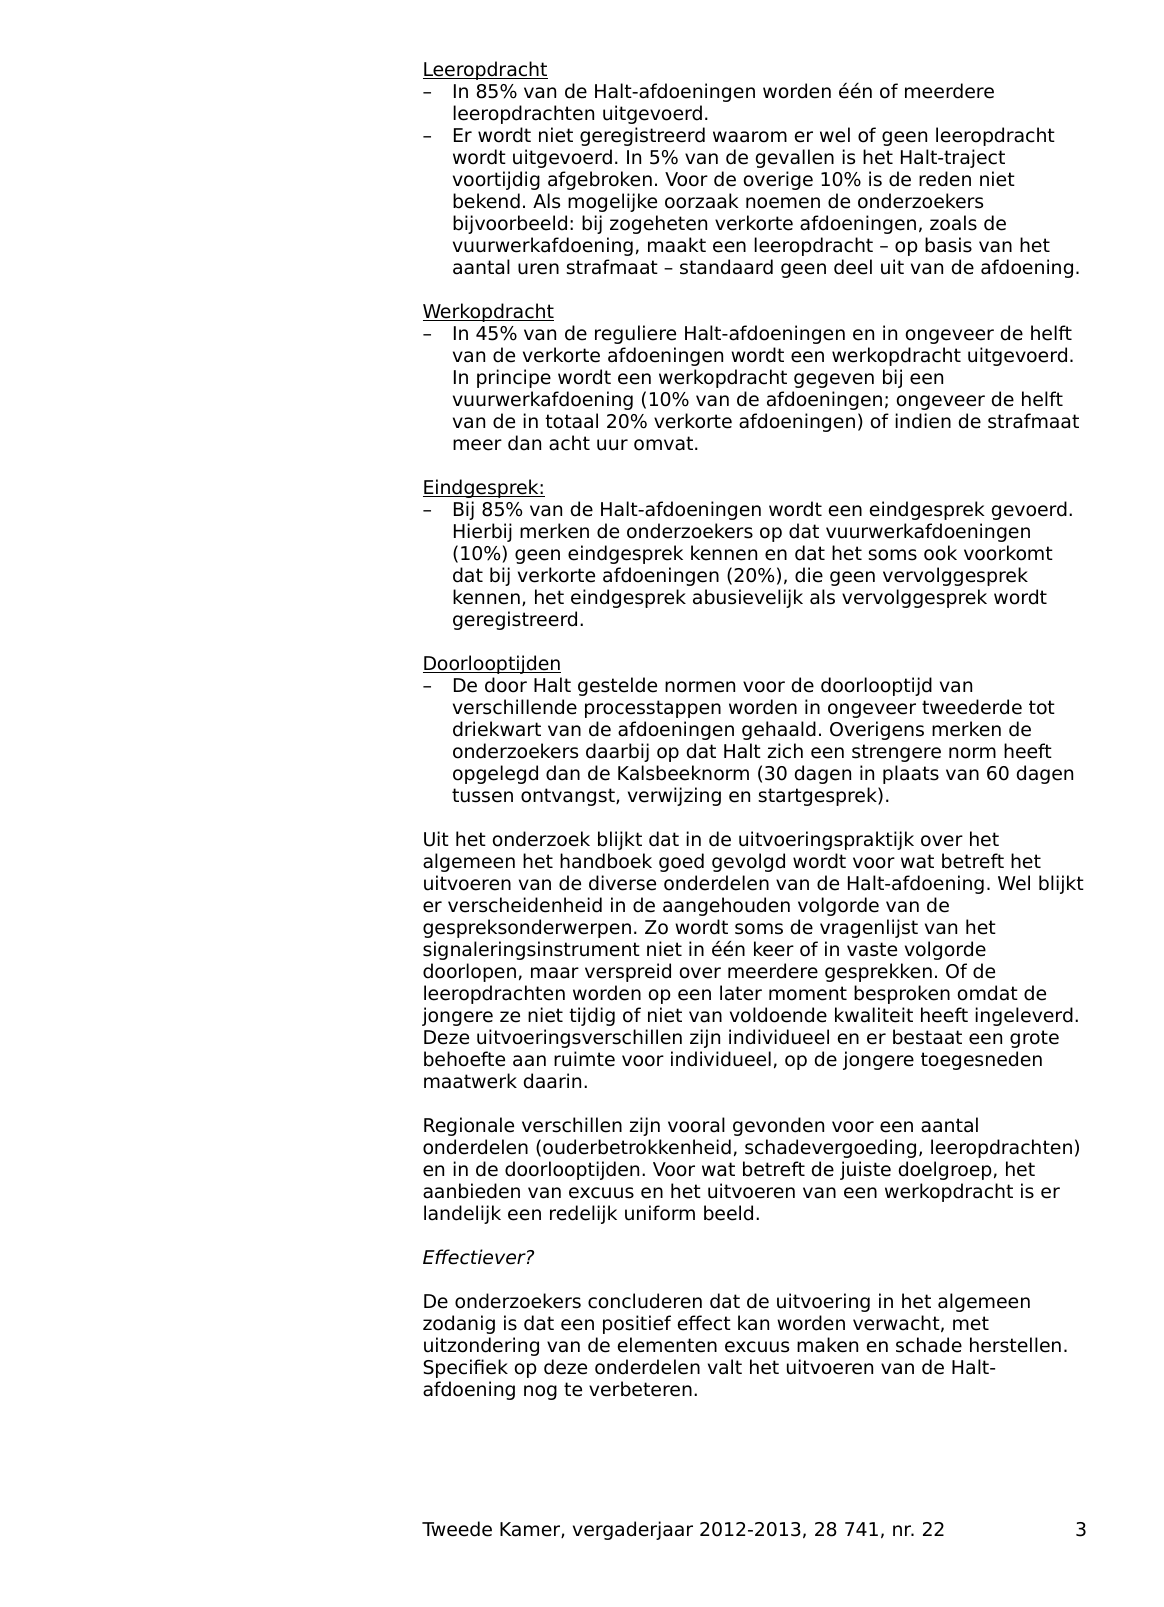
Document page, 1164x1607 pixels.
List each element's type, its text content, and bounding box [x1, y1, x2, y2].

text Regionale verschillen zijn vooral gevonden voor een aantal onderdelen (ouderbetrokkenheid, schadevergoeding, leeropdrachten) en in de doorlooptijden. Voor wat betreft de juiste doelgroep, het aanbieden van excuus en het uitvoeren van een werkopdracht is er landelijk een redelijk uniform beeld. [422, 1115, 1087, 1225]
text – In 85% van de Halt-afdoeningen worden één of meerdere leeropdrachten uitgevoerd. [422, 81, 1087, 125]
text – De door Halt gestelde normen voor de doorlooptijd van verschillende processtappen worden in ongeveer tweederde tot driekwart van de afdoeningen gehaald. Overigens merken de onderzoekers daarbij op dat Halt zich een strengere norm heeft opgelegd dan de Kalsbeeknorm (30 dagen in plaats van 60 dagen tussen ontvangst, verwijzing en startgesprek). [422, 675, 1087, 807]
subtitle Eindgesprek: [422, 477, 1087, 499]
subtitle Leeropdracht [422, 59, 1087, 81]
text – Er wordt niet geregistreerd waarom er wel of geen leeropdracht wordt uitgevoerd. In 5% van de gevallen is het Halt-traject voortijdig afgebroken. Voor de overige 10% is de reden niet bekend. Als mogelijke oorzaak noemen de onderzoekers bijvoorbeeld: bij zogeheten verkorte afdoeningen, zoals de vuurwerkafdoening, maakt een leeropdracht – op basis van het aantal uren strafmaat – standaard geen deel uit van de afdoening. [422, 125, 1087, 279]
text De onderzoekers concluderen dat de uitvoering in het algemeen zodanig is dat een positief effect kan worden verwacht, met uitzondering van de elementen excuus maken en schade herstellen. Specifiek op deze onderdelen valt het uitvoeren van de Halt-afdoening nog te verbeteren. [422, 1291, 1087, 1401]
text Uit het onderzoek blijkt dat in de uitvoeringspraktijk over het algemeen het handboek goed gevolgd wordt voor wat betreft het uitvoeren van de diverse onderdelen van de Halt-afdoening. Wel blijkt er verscheidenheid in de aangehouden volgorde van de gespreksonderwerpen. Zo wordt soms de vragenlijst van het signaleringsinstrument niet in één keer of in vaste volgorde doorlopen, maar verspreid over meerdere gesprekken. Of de leeropdrachten worden op een later moment besproken omdat de jongere ze niet tijdig of niet van voldoende kwaliteit heeft ingeleverd. Deze uitvoeringsverschillen zijn individueel en er bestaat een grote behoefte aan ruimte voor individueel, op de jongere toegesneden maatwerk daarin. [422, 829, 1087, 1093]
subtitle Effectiever? [422, 1247, 1087, 1269]
text – In 45% van de reguliere Halt-afdoeningen en in ongeveer de helft van de verkorte afdoeningen wordt een werkopdracht uitgevoerd. In principe wordt een werkopdracht gegeven bij een vuurwerkafdoening (10% van de afdoeningen; ongeveer de helft van de in totaal 20% verkorte afdoeningen) of indien de strafmaat meer dan acht uur omvat. [422, 323, 1087, 455]
subtitle Doorlooptijden [422, 653, 1087, 675]
text – Bij 85% van de Halt-afdoeningen wordt een eindgesprek gevoerd. Hierbij merken de onderzoekers op dat vuurwerkafdoeningen (10%) geen eindgesprek kennen en dat het soms ook voorkomt dat bij verkorte afdoeningen (20%), die geen vervolggesprek kennen, het eindgesprek abusievelijk als vervolggesprek wordt geregistreerd. [422, 499, 1087, 631]
subtitle Werkopdracht [422, 301, 1087, 323]
